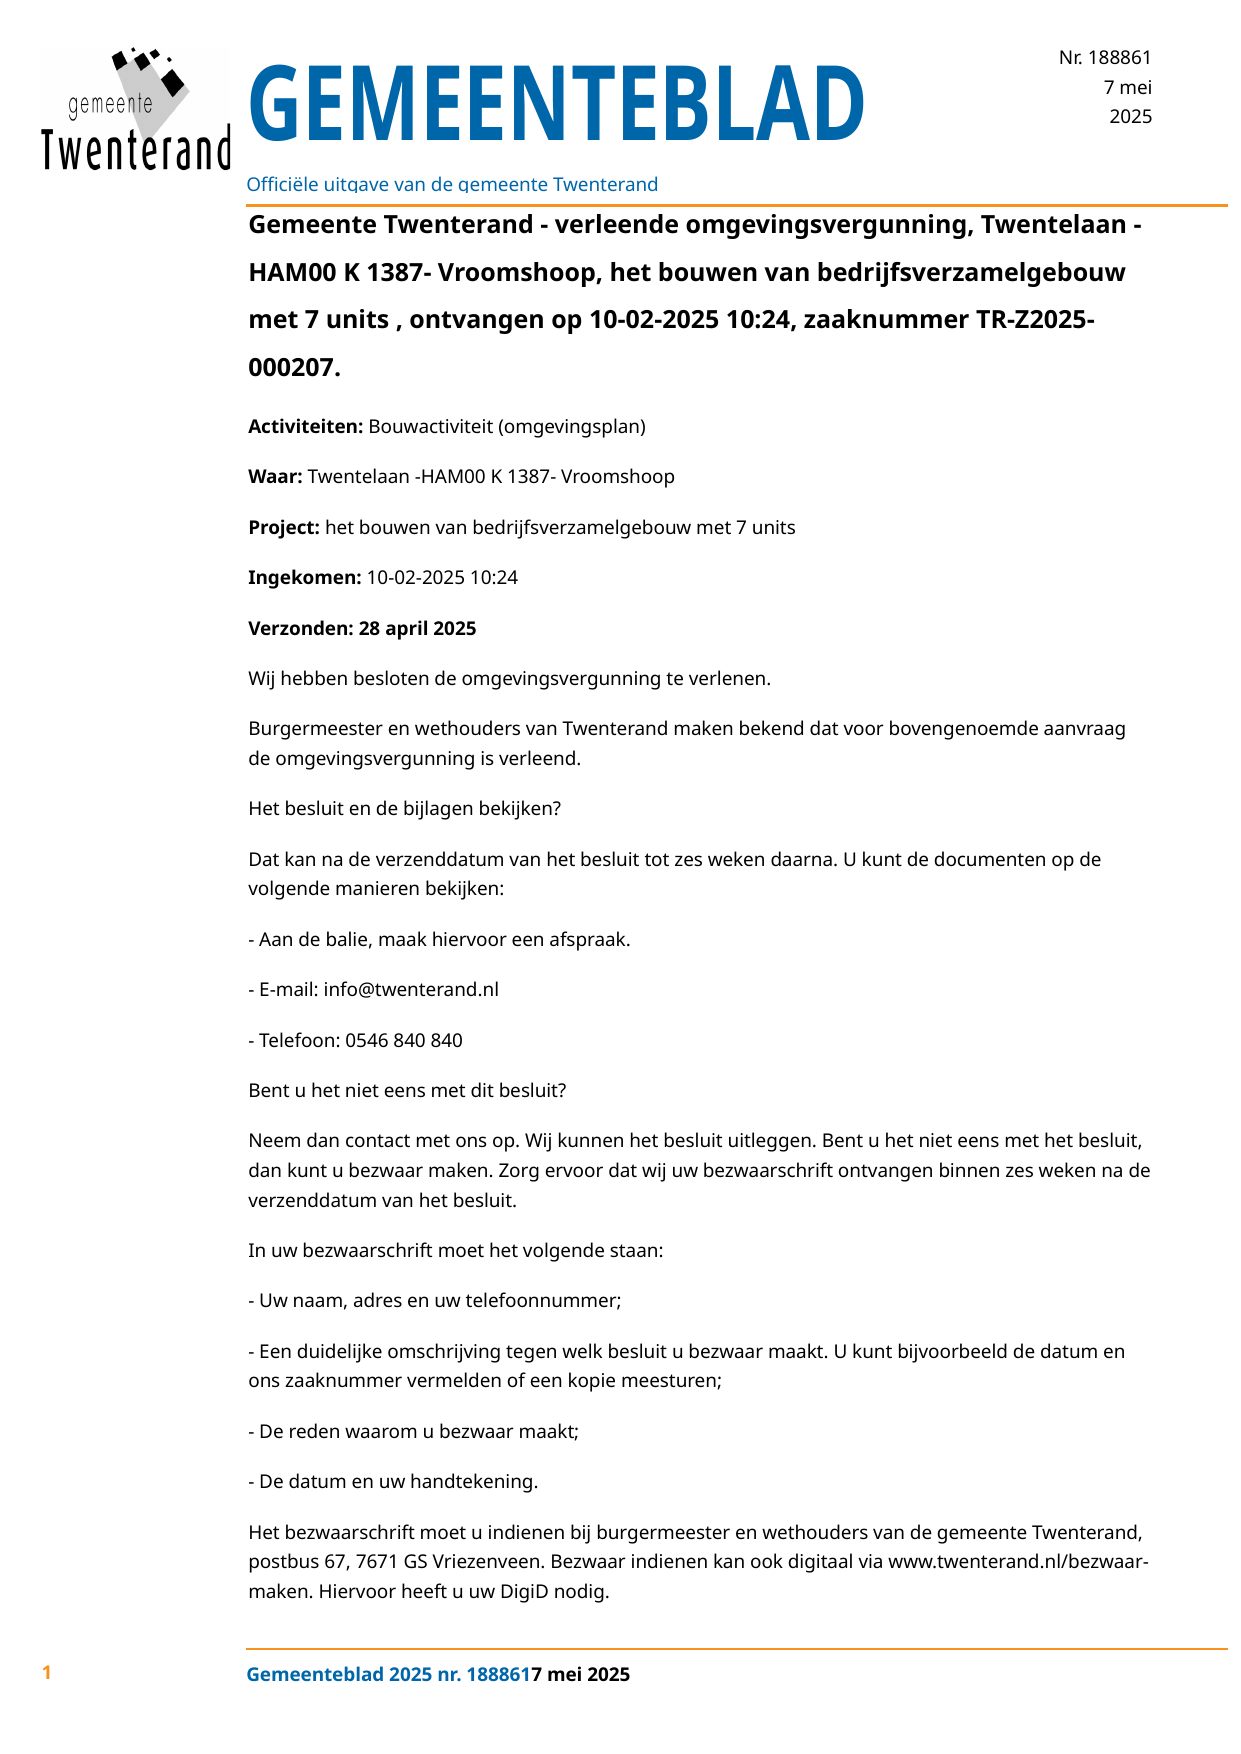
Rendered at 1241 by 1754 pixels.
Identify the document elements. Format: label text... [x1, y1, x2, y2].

text - Een duidelijke omschrijving tegen welk besluit u bezwaar maakt. U kunt bijvoorbeeld de datum en ons zaaknummer vermelden of een kopie meesturen; [248, 1338, 1152, 1393]
text - Uw naam, adres en uw telefoonnummer; [248, 1288, 1152, 1313]
text Burgermeester en wethouders van Twenterand maken bekend dat voor bovengenoemde aanvraag de omgevingsvergunning is verleend. [248, 716, 1152, 771]
text Activiteiten: Bouwactiviteit (omgevingsplan) [248, 413, 1152, 439]
text Verzonden: 28 april 2025 [248, 615, 1152, 641]
text - De reden waarom u bezwaar maakt; [248, 1418, 1152, 1444]
text Het besluit en de bijlagen bekijken? [248, 796, 1152, 821]
text Het bezwaarschrift moet u indienen bij burgermeester en wethouders van de gemeente Twenterand, postbus 67, 7671 GS Vriezenveen. Bezwaar indienen kan ook digitaal via www.twenterand.nl/bezwaar-maken. Hiervoor heeft u uw DigiD nodig. [248, 1519, 1152, 1604]
text Wij hebben besloten de omgevingsvergunning te verlenen. [248, 665, 1152, 691]
text In uw bezwaarschrift moet het volgende staan: [248, 1237, 1152, 1263]
text Bent u het niet eens met dit besluit? [248, 1077, 1152, 1103]
text Gemeente Twenterand - verleende omgevingsvergunning, Twentelaan -HAM00 K 1387- Vroomshoop, het bouwen van bedrijfsverzamelgebouw met 7 units , ontvangen op 10-02-2025 10:24, zaaknummer TR-Z2025-000207. [248, 207, 1152, 384]
text Ingekomen: 10-02-2025 10:24 [248, 564, 1152, 590]
text - E-mail: info@twenterand.nl [248, 976, 1152, 1002]
text Project: het bouwen van bedrijfsverzamelgebouw met 7 units [248, 514, 1152, 540]
text Waar: Twentelaan -HAM00 K 1387- Vroomshoop [248, 463, 1152, 489]
text - Aan de balie, maak hiervoor een afspraak. [248, 926, 1152, 952]
text - Telefoon: 0546 840 840 [248, 1027, 1152, 1053]
picture [41, 47, 231, 172]
text Dat kan na de verzenddatum van het besluit tot zes weken daarna. U kunt de documenten op de volgende manieren bekijken: [248, 846, 1152, 901]
text Neem dan contact met ons op. Wij kunnen het besluit uitleggen. Bent u het niet eens met het besluit, dan kunt u bezwaar maken. Zorg ervoor dat wij uw bezwaarschrift ontvangen binnen zes weken na de verzenddatum van het besluit. [248, 1128, 1152, 1213]
text - De datum en uw handtekening. [248, 1468, 1152, 1494]
